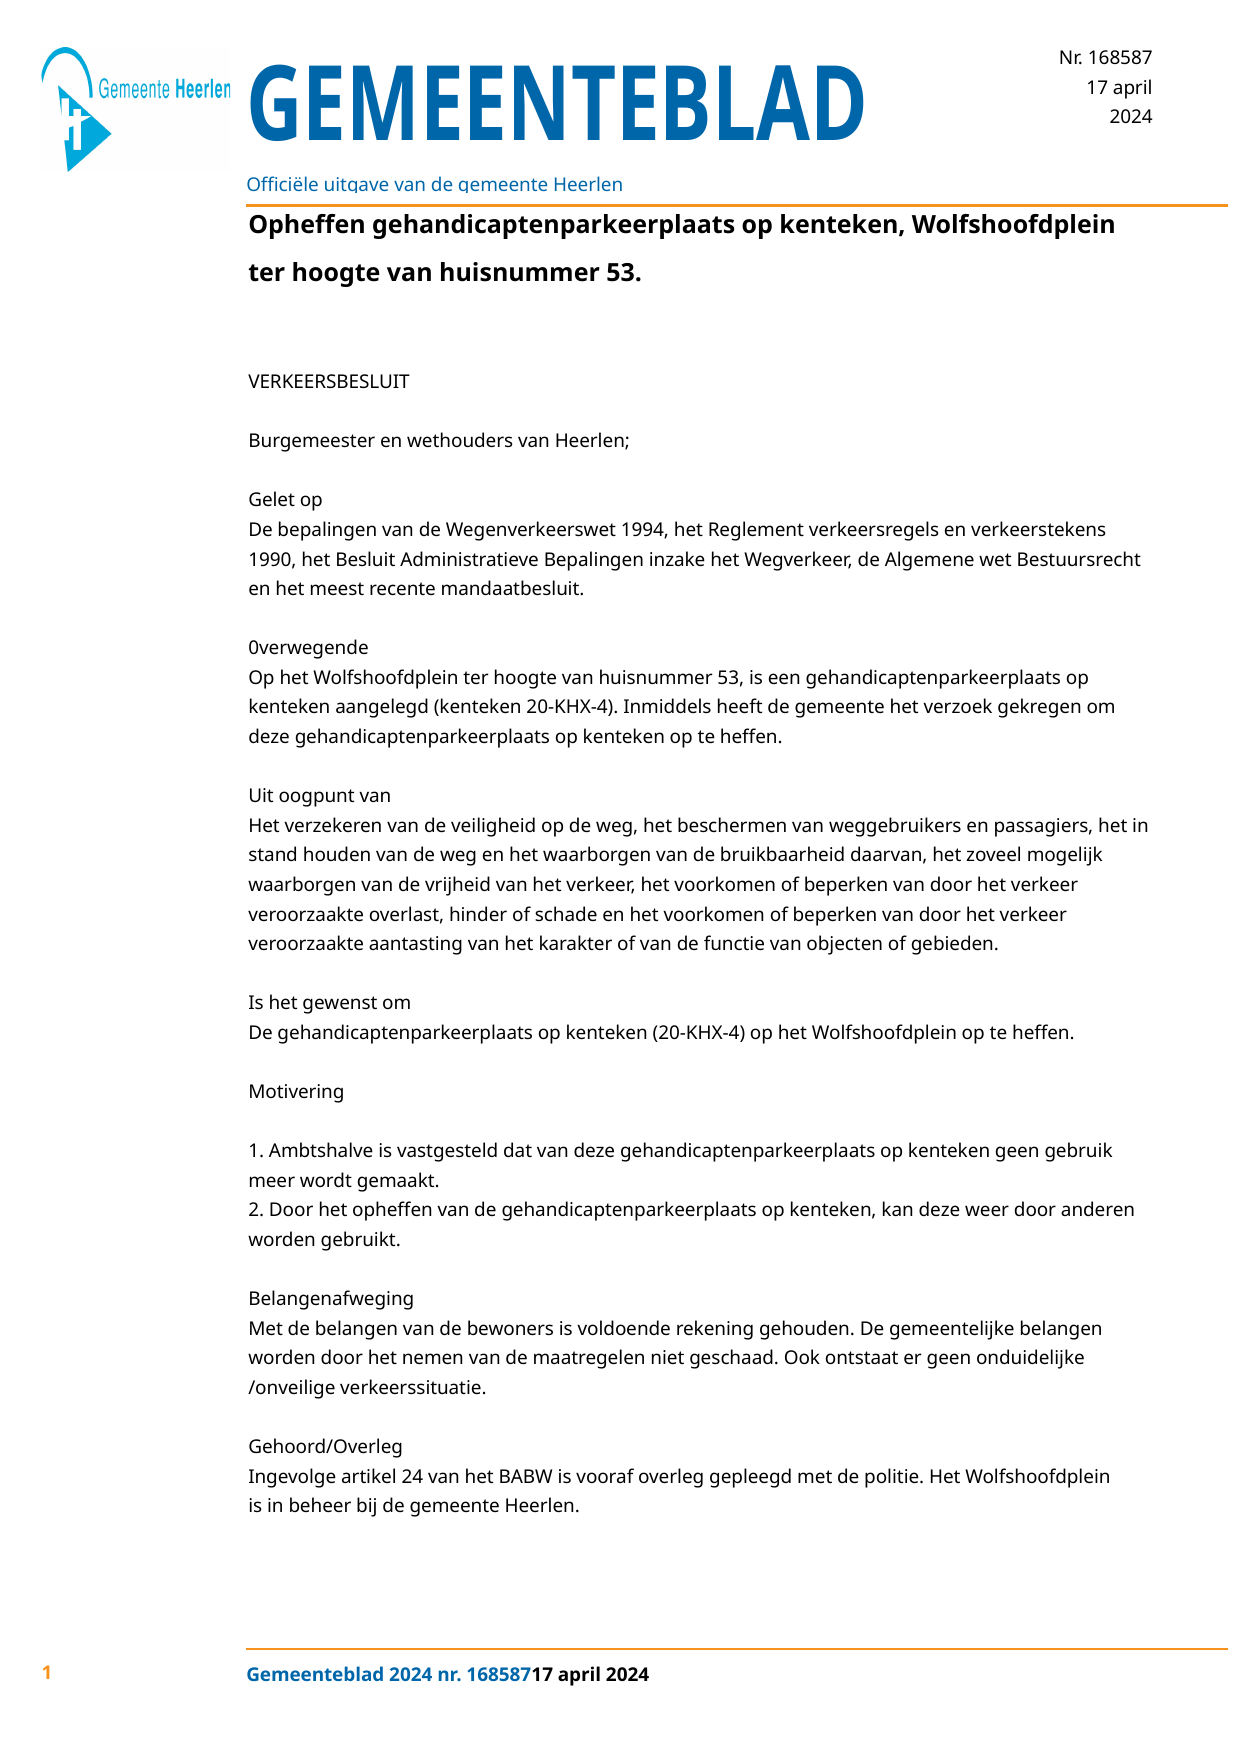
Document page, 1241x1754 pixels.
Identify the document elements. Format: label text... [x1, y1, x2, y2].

text Uit oogpunt van [248, 782, 1152, 808]
picture [41, 47, 231, 172]
text De gehandicaptenparkeerplaats op kenteken (20-KHX-4) op het Wolfshoofdplein op te heffen. [248, 1019, 1152, 1045]
text Met de belangen van de bewoners is voldoende rekening gehouden. De gemeentelijke belangen worden door het nemen van de maatregelen niet geschaad. Ook ontstaat er geen onduidelijke /onveilige verkeerssituatie. [248, 1315, 1152, 1400]
text Gehoord/Overleg [248, 1433, 1152, 1459]
text is in beheer bij de gemeente Heerlen. [248, 1492, 1152, 1518]
text Het verzekeren van de veiligheid op de weg, het beschermen van weggebruikers en passagiers, het in stand houden van de weg en het waarborgen van de bruikbaarheid daarvan, het zoveel mogelijk waarborgen van de vrijheid van het verkeer, het voorkomen of beperken van door het verkeer veroorzaakte overlast, hinder of schade en het voorkomen of beperken van door het verkeer veroorzaakte aantasting van het karakter of van de functie van objecten of gebieden. [248, 812, 1152, 956]
text Op het Wolfshoofdplein ter hoogte van huisnummer 53, is een gehandicaptenparkeerplaats op kenteken aangelegd (kenteken 20-KHX-4). Inmiddels heeft de gemeente het verzoek gekregen om deze gehandicaptenparkeerplaats op kenteken op te heffen. [248, 664, 1152, 749]
text Opheffen gehandicaptenparkeerplaats op kenteken, Wolfshoofdplein ter hoogte van huisnummer 53. [248, 207, 1152, 288]
text Belangenafweging [248, 1285, 1152, 1311]
picture [41, 47, 59, 70]
text 1. Ambtshalve is vastgesteld dat van deze gehandicaptenparkeerplaats op kenteken geen gebruik meer wordt gemaakt. [248, 1137, 1152, 1193]
text Is het gewenst om [248, 989, 1152, 1015]
text Gelet op [248, 487, 1152, 512]
text Ingevolge artikel 24 van het BABW is vooraf overleg gepleegd met de politie. Het Wolfshoofdplein [248, 1463, 1152, 1488]
text Burgemeester en wethouders van Heerlen; [248, 427, 1152, 453]
text 0verwegende [248, 634, 1152, 660]
text 2. Door het opheffen van de gehandicaptenparkeerplaats op kenteken, kan deze weer door anderen worden gebruikt. [248, 1197, 1152, 1252]
text De bepalingen van de Wegenverkeerswet 1994, het Reglement verkeersregels en verkeerstekens 1990, het Besluit Administratieve Bepalingen inzake het Wegverkeer, de Algemene wet Bestuursrecht en het meest recente mandaatbesluit. [248, 516, 1152, 601]
text Motivering [248, 1078, 1152, 1104]
text VERKEERSBESLUIT [248, 368, 1152, 394]
